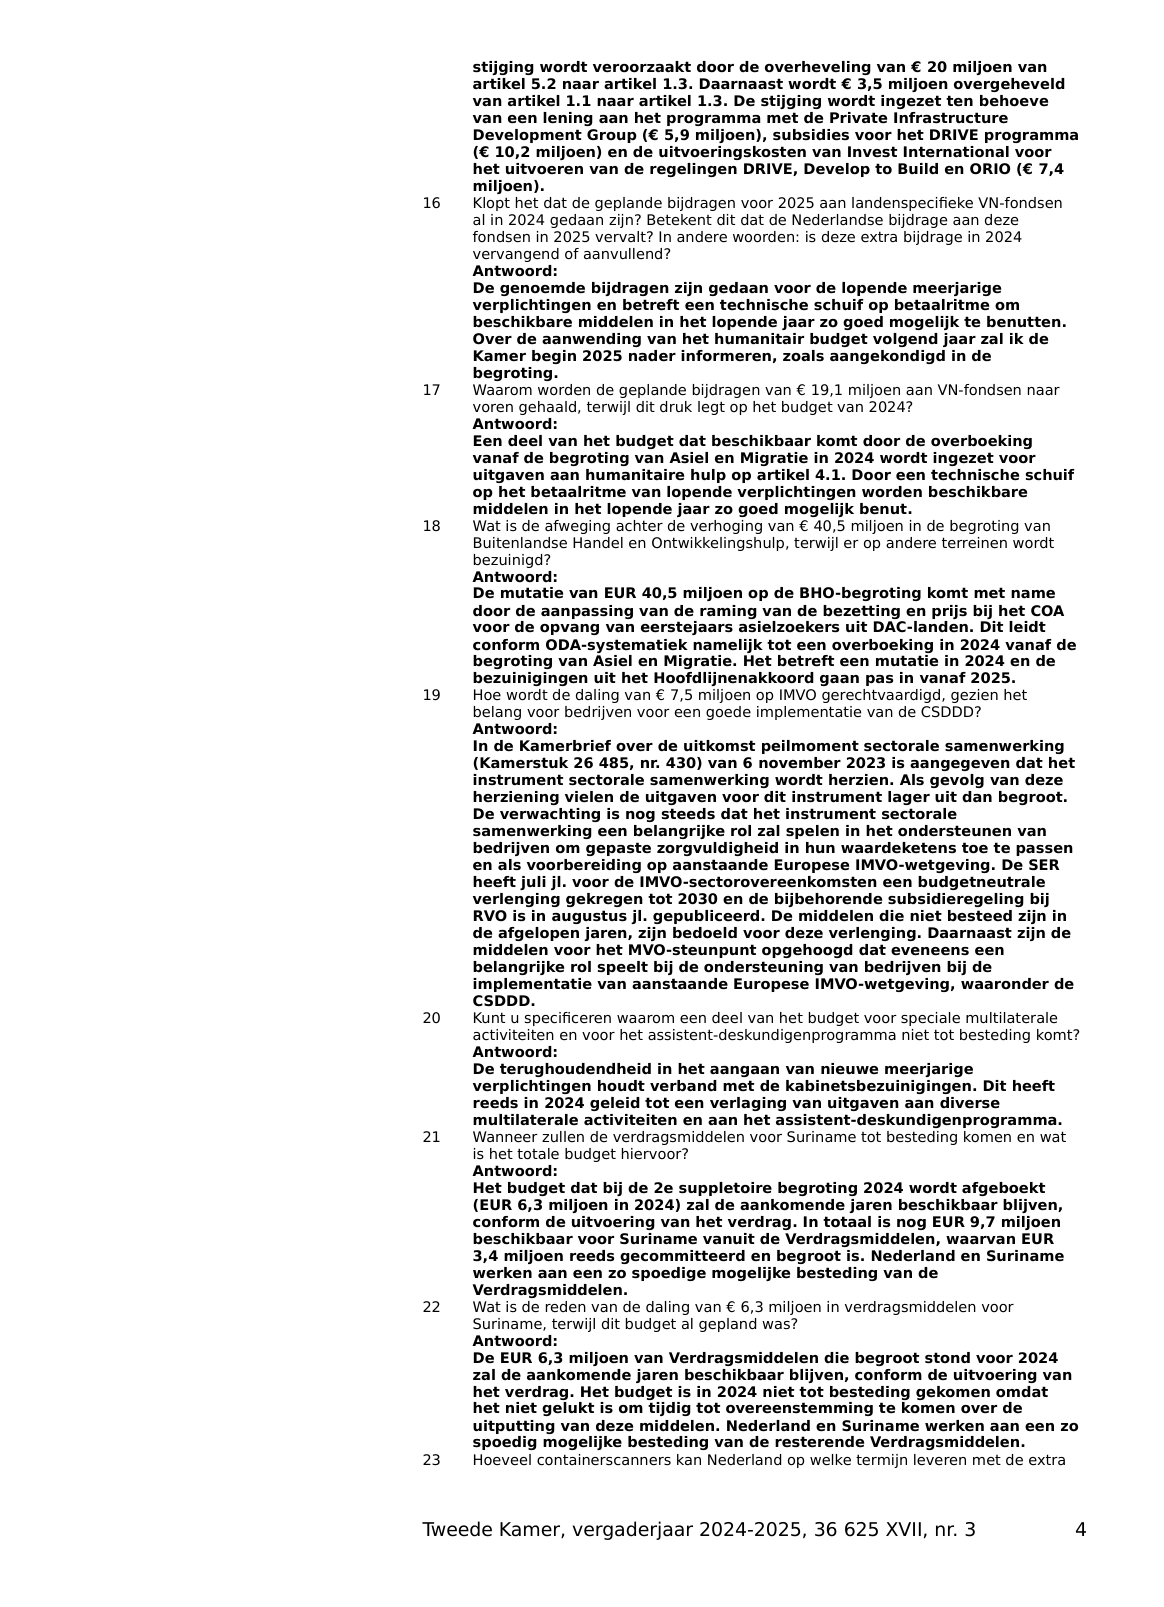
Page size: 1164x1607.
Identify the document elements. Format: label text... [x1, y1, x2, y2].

table_cell Waarom worden de geplande bijdragen van € 19,1 miljoen aan VN-fondsen naar voren gehaald, terwijl dit druk legt op het budget van 2024? Antwoord: Een deel van het budget dat beschikbaar komt door de overboeking vanaf de begroting van Asiel en Migratie in 2024 wordt ingezet voor uitgaven aan humanitaire hulp op artikel 4.1. Door een technische schuif op het betaalritme van lopende verplichtingen worden beschikbare middelen in het lopende jaar zo goed mogelijk benut. [467, 382, 1087, 517]
table_cell 19 [422, 687, 467, 1010]
table_cell Hoeveel containerscanners kan Nederland op welke termijn leveren met de extra [467, 1451, 1087, 1468]
table_cell 17 [422, 382, 467, 517]
table_cell Wanneer zullen de verdragsmiddelen voor Suriname tot besteding komen en wat is het totale budget hiervoor? Antwoord: Het budget dat bij de 2e suppletoire begroting 2024 wordt afgeboekt (EUR 6,3 miljoen in 2024) zal de aankomende jaren beschikbaar blijven, conform de uitvoering van het verdrag. In totaal is nog EUR 9,7 miljoen beschikbaar voor Suriname vanuit de Verdragsmiddelen, waarvan EUR 3,4 miljoen reeds gecommitteerd en begroot is. Nederland en Suriname werken aan een zo spoedige mogelijke besteding van de Verdragsmiddelen. [467, 1129, 1087, 1298]
table_cell 23 [422, 1451, 467, 1468]
table_cell Kunt u specificeren waarom een deel van het budget voor speciale multilaterale activiteiten en voor het assistent-deskundigenprogramma niet tot besteding komt? Antwoord: De terughoudendheid in het aangaan van nieuwe meerjarige verplichtingen houdt verband met de kabinetsbezuinigingen. Dit heeft reeds in 2024 geleid tot een verlaging van uitgaven aan diverse multilaterale activiteiten en aan het assistent-deskundigenprogramma. [467, 1010, 1087, 1129]
table_cell Klopt het dat de geplande bijdragen voor 2025 aan landenspecifieke VN-fondsen al in 2024 gedaan zijn? Betekent dit dat de Nederlandse bijdrage aan deze fondsen in 2025 vervalt? In andere woorden: is deze extra bijdrage in 2024 vervangend of aanvullend? Antwoord: De genoemde bijdragen zijn gedaan voor de lopende meerjarige verplichtingen en betreft een technische schuif op betaalritme om beschikbare middelen in het lopende jaar zo goed mogelijk te benutten. Over de aanwending van het humanitair budget volgend jaar zal ik de Kamer begin 2025 nader informeren, zoals aangekondigd in de begroting. [467, 195, 1087, 382]
table_cell 21 [422, 1129, 467, 1298]
table_cell Hoe wordt de daling van € 7,5 miljoen op IMVO gerechtvaardigd, gezien het belang voor bedrijven voor een goede implementatie van de CSDDD? Antwoord: In de Kamerbrief over de uitkomst peilmoment sectorale samenwerking (Kamerstuk 26 485, nr. 430) van 6 november 2023 is aangegeven dat het instrument sectorale samenwerking wordt herzien. Als gevolg van deze herziening vielen de uitgaven voor dit instrument lager uit dan begroot. De verwachting is nog steeds dat het instrument sectorale samenwerking een belangrijke rol zal spelen in het ondersteunen van bedrijven om gepaste zorgvuldigheid in hun waardeketens toe te passen en als voorbereiding op aanstaande Europese IMVO-wetgeving. De SER heeft juli jl. voor de IMVO-sectorovereenkomsten een budgetneutrale verlenging gekregen tot 2030 en de bijbehorende subsidieregeling bij RVO is in augustus jl. gepubliceerd. De middelen die niet besteed zijn in de afgelopen jaren, zijn bedoeld voor deze verlenging. Daarnaast zijn de middelen voor het MVO-steunpunt opgehoogd dat eveneens een belangrijke rol speelt bij de ondersteuning van bedrijven bij de implementatie van aanstaande Europese IMVO-wetgeving, waaronder de CSDDD. [467, 687, 1087, 1010]
table_cell 20 [422, 1010, 467, 1129]
table_cell stijging wordt veroorzaakt door de overheveling van € 20 miljoen van artikel 5.2 naar artikel 1.3. Daarnaast wordt € 3,5 miljoen overgeheveld van artikel 1.1 naar artikel 1.3. De stijging wordt ingezet ten behoeve van een lening aan het programma met de Private Infrastructure Development Group (€ 5,9 miljoen), subsidies voor het DRIVE programma (€ 10,2 miljoen) en de uitvoeringskosten van Invest International voor het uitvoeren van de regelingen DRIVE, Develop to Build en ORIO (€ 7,4 miljoen). [467, 59, 1087, 195]
table_cell Wat is de afweging achter de verhoging van € 40,5 miljoen in de begroting van Buitenlandse Handel en Ontwikkelingshulp, terwijl er op andere terreinen wordt bezuinigd? Antwoord: De mutatie van EUR 40,5 miljoen op de BHO-begroting komt met name door de aanpassing van de raming van de bezetting en prijs bij het COA voor de opvang van eerstejaars asielzoekers uit DAC-landen. Dit leidt conform ODA-systematiek namelijk tot een overboeking in 2024 vanaf de begroting van Asiel en Migratie. Het betreft een mutatie in 2024 en de bezuinigingen uit het Hoofdlijnenakkoord gaan pas in vanaf 2025. [467, 518, 1087, 687]
table_cell 18 [422, 518, 467, 687]
table_cell 16 [422, 195, 467, 382]
table_cell 22 [422, 1299, 467, 1451]
table_cell Wat is de reden van de daling van € 6,3 miljoen in verdragsmiddelen voor Suriname, terwijl dit budget al gepland was? Antwoord: De EUR 6,3 miljoen van Verdragsmiddelen die begroot stond voor 2024 zal de aankomende jaren beschikbaar blijven, conform de uitvoering van het verdrag. Het budget is in 2024 niet tot besteding gekomen omdat het niet gelukt is om tijdig tot overeenstemming te komen over de uitputting van deze middelen. Nederland en Suriname werken aan een zo spoedig mogelijke besteding van de resterende Verdragsmiddelen. [467, 1299, 1087, 1451]
table_cell [422, 59, 467, 195]
